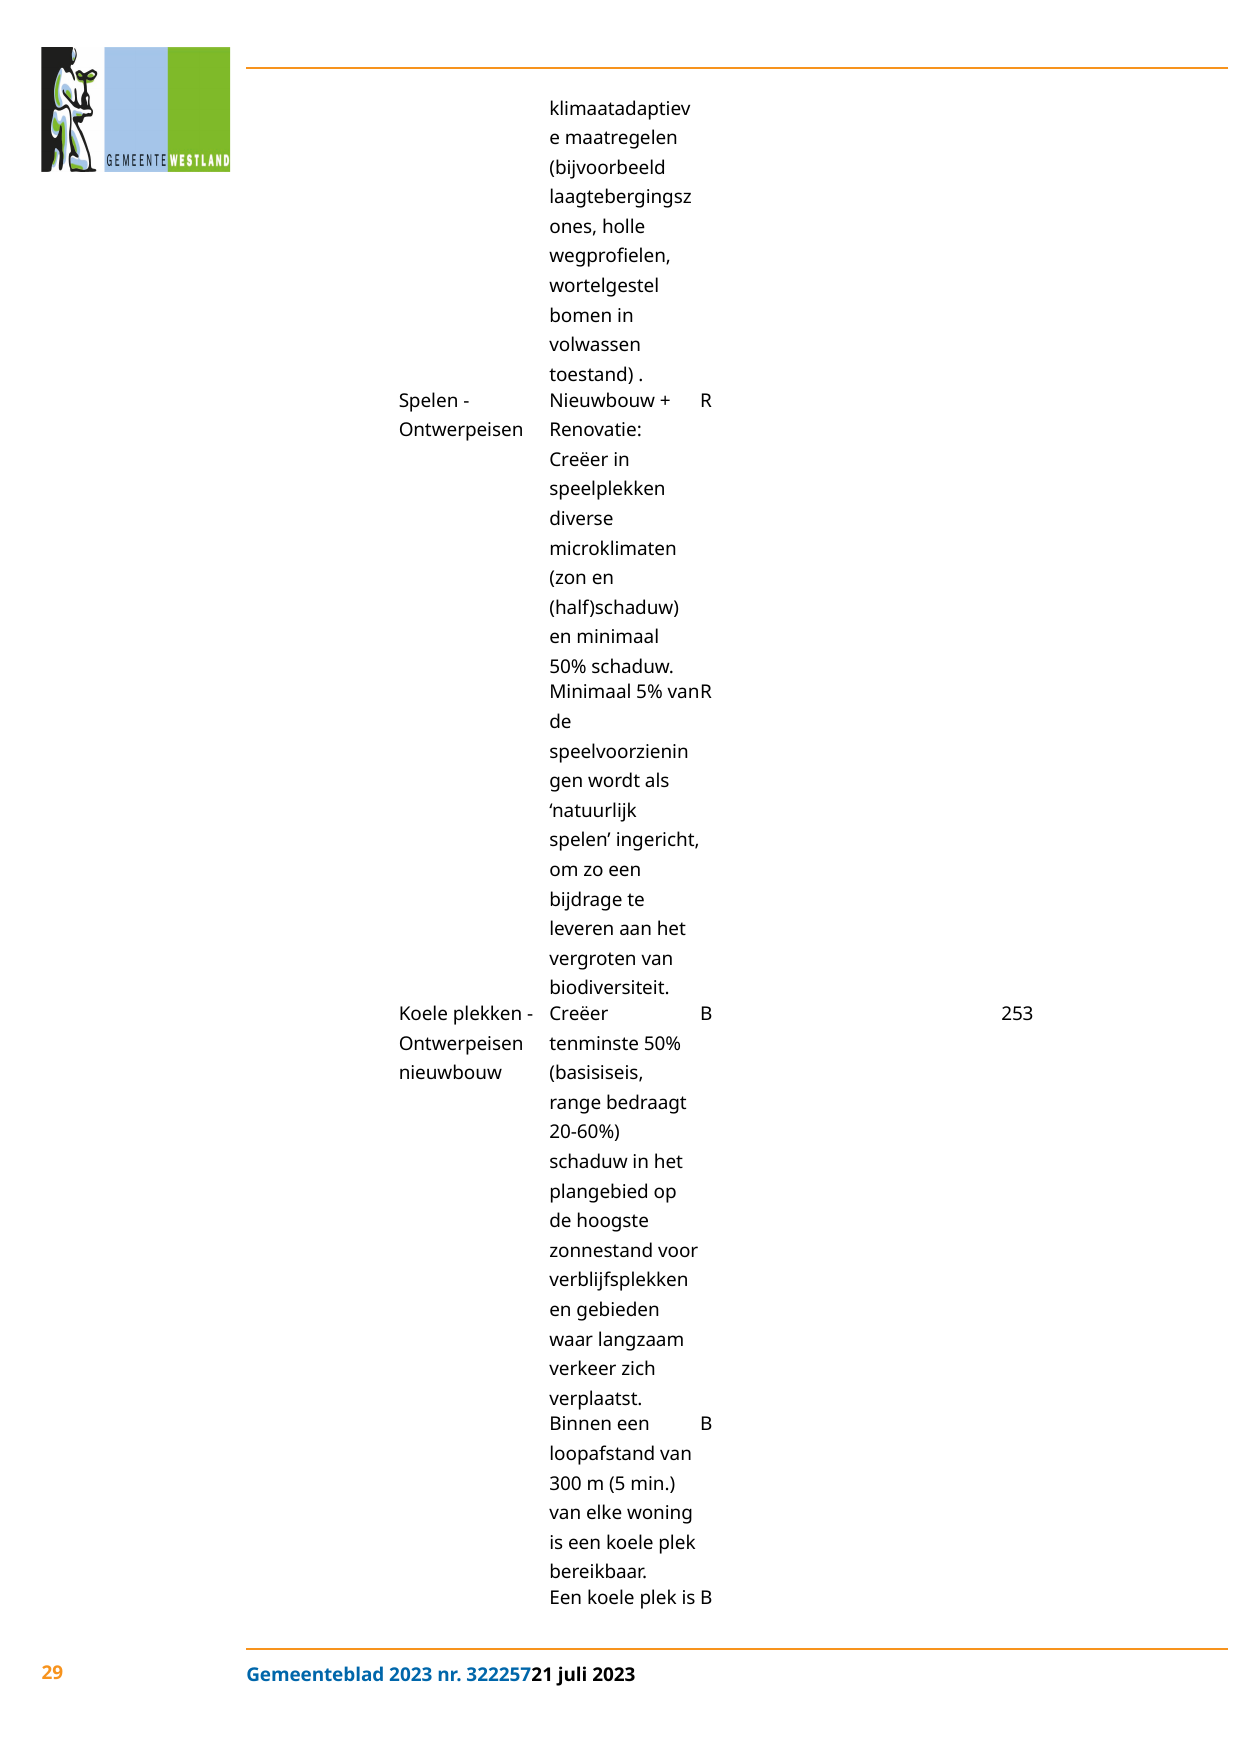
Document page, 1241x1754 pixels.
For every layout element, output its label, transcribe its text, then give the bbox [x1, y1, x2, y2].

table_cell [850, 679, 1001, 1000]
table_cell B [700, 1000, 850, 1411]
table_cell Binnen een loopafstand van 300 m (5 min.) van elke woning is een koele plek bereikbaar. [549, 1411, 700, 1584]
table_cell [1001, 1584, 1152, 1610]
table_cell B [700, 1411, 850, 1584]
table_cell [1001, 387, 1152, 679]
table_cell [248, 1411, 398, 1584]
table_cell [248, 387, 398, 679]
table_cell Koele plekken - Ontwerpeisen nieuwbouw [399, 1000, 549, 1411]
table_cell B [700, 1584, 850, 1610]
table_cell Spelen - Ontwerpeisen [399, 387, 549, 679]
table_cell klimaatadaptieve maatregelen (bijvoorbeeld laagtebergingszones, holle wegprofielen, wortelgestel bomen in volwassen toestand) . [549, 95, 700, 387]
table_cell [850, 95, 1001, 387]
table_cell [1001, 95, 1152, 387]
table_cell [850, 1584, 1001, 1610]
table_cell [850, 1000, 1001, 1411]
table_cell 253 [1001, 1000, 1152, 1411]
table_cell [248, 95, 398, 387]
table_cell Minimaal 5% van de speelvoorzieningen wordt als ‘natuurlijk spelen’ ingericht, om zo een bijdrage te leveren aan het vergroten van biodiversiteit. [549, 679, 700, 1000]
picture [41, 47, 231, 172]
table_cell Nieuwbouw + Renovatie: Creëer in speelplekken diverse microklimaten (zon en (half)schaduw) en minimaal 50% schaduw. [549, 387, 700, 679]
table_cell [850, 1411, 1001, 1584]
table_cell [1001, 1411, 1152, 1584]
table_cell [850, 387, 1001, 679]
table_cell [399, 679, 549, 1000]
table_cell R [700, 387, 850, 679]
table_cell [248, 1584, 398, 1610]
table_cell [248, 1000, 398, 1411]
table_cell Creëer tenminste 50% (basisiseis, range bedraagt 20-60%) schaduw in het plangebied op de hoogste zonnestand voor verblijfsplekken en gebieden waar langzaam verkeer zich verplaatst. [549, 1000, 700, 1411]
table_cell [1001, 679, 1152, 1000]
table_cell [248, 679, 398, 1000]
table_cell [700, 95, 850, 387]
table_cell [399, 1584, 549, 1610]
table_cell [399, 95, 549, 387]
table_cell R [700, 679, 850, 1000]
table_cell Een koele plek is [549, 1584, 700, 1610]
table_cell [399, 1411, 549, 1584]
